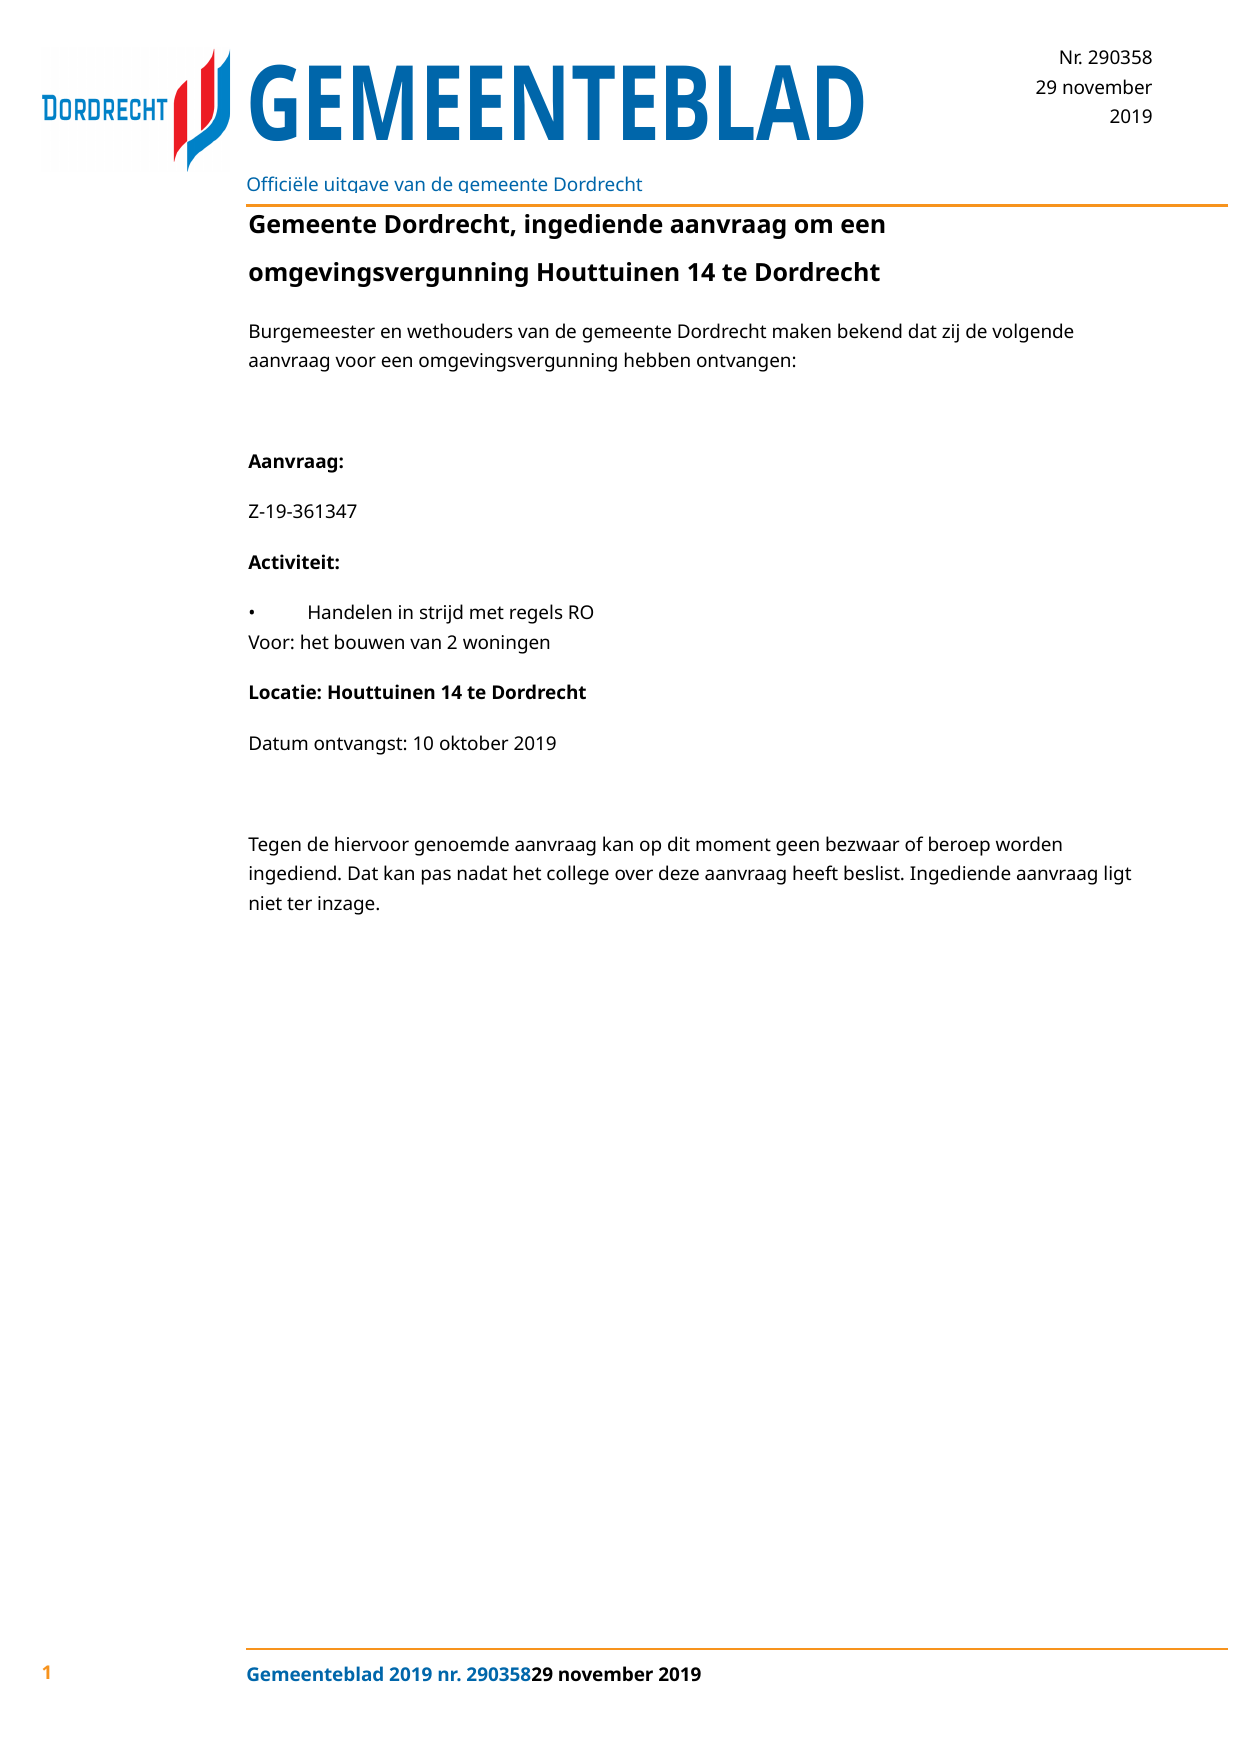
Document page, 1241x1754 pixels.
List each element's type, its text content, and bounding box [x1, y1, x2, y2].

picture [41, 47, 231, 172]
text Voor: het bouwen van 2 woningen [248, 629, 1152, 655]
text Datum ontvangst: 10 oktober 2019 [248, 730, 1152, 756]
text Tegen de hiervoor genoemde aanvraag kan op dit moment geen bezwaar of beroep worden ingediend. Dat kan pas nadat het college over deze aanvraag heeft beslist. Ingediende aanvraag ligt niet ter inzage. [248, 831, 1152, 916]
text Burgemeester en wethouders van de gemeente Dordrecht maken bekend dat zij de volgende aanvraag voor een omgevingsvergunning hebben ontvangen: [248, 318, 1152, 373]
list Handelen in strijd met regels RO [248, 599, 1152, 625]
text Aanvraag: [248, 448, 1152, 474]
text Gemeente Dordrecht, ingediende aanvraag om een omgevingsvergunning Houttuinen 14 te Dordrecht [248, 207, 1152, 288]
text Activiteit: [248, 549, 1152, 575]
text Z-19-361347 [248, 499, 1152, 524]
text Locatie: Houttuinen 14 te Dordrecht [248, 679, 1152, 705]
